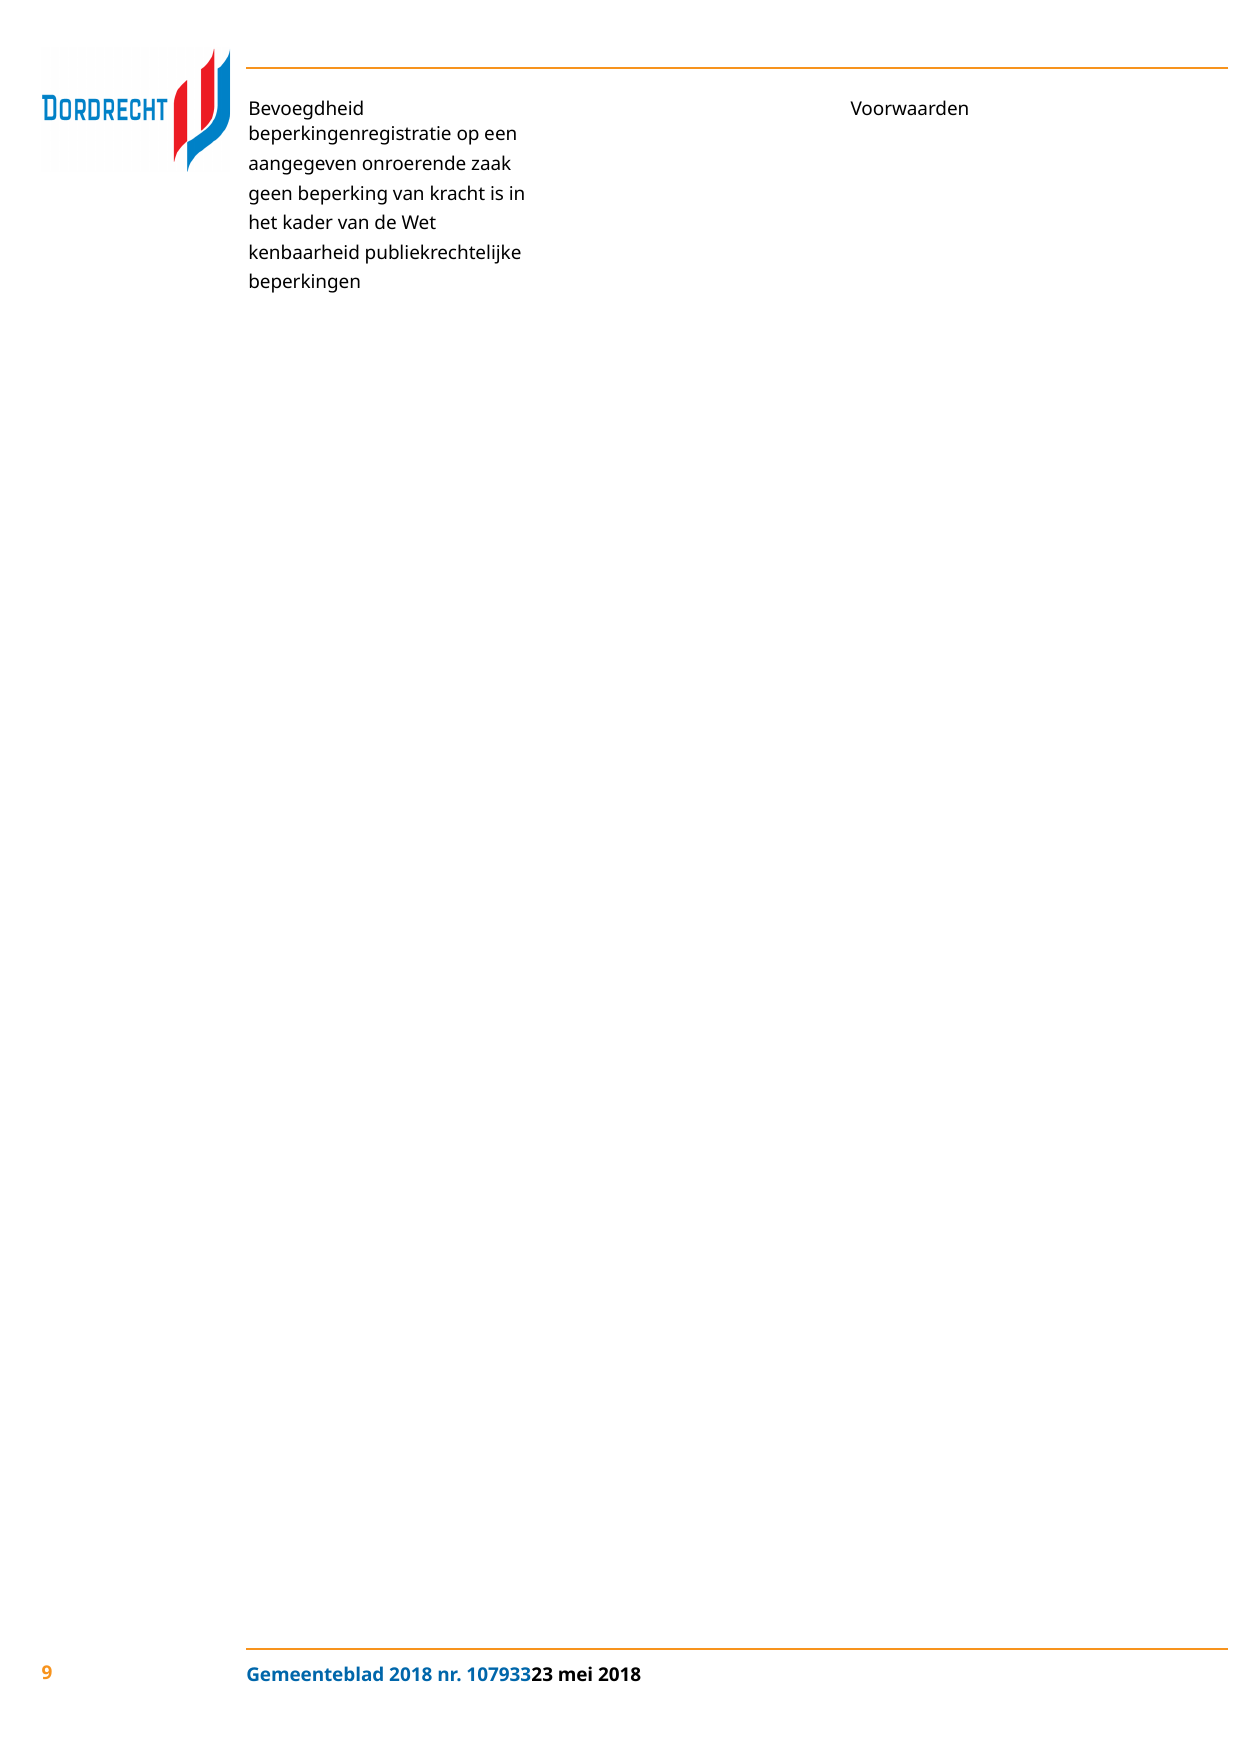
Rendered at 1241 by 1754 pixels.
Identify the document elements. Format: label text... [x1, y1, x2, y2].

table_cell [549, 121, 850, 294]
table_header Voorwaarden [850, 95, 1152, 121]
table_header Bevoegdheid [248, 95, 549, 121]
table_cell [850, 121, 1152, 294]
picture [41, 47, 231, 172]
table_header [549, 95, 850, 121]
table_cell beperkingenregistratie op een aangegeven onroerende zaak geen beperking van kracht is in het kader van de Wet kenbaarheid publiekrechtelijke beperkingen [248, 121, 549, 294]
